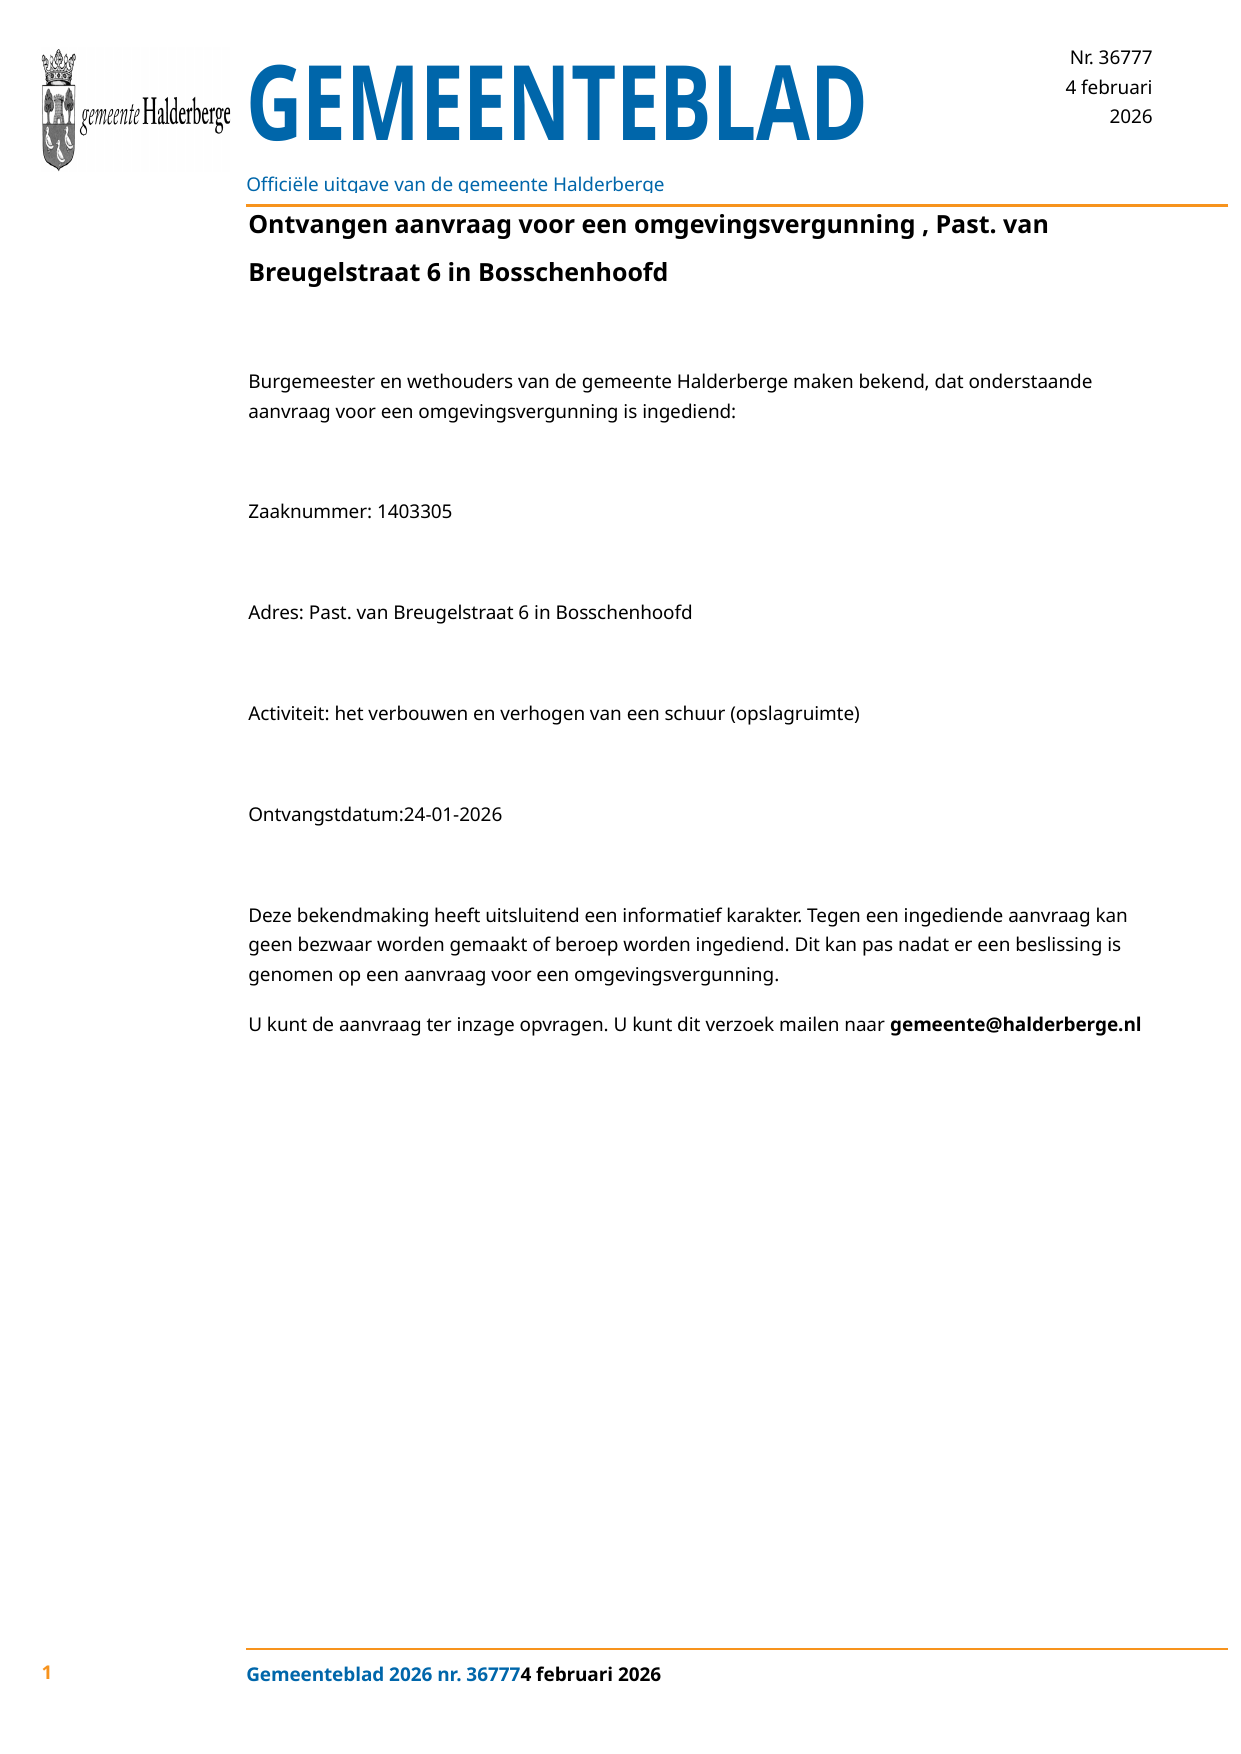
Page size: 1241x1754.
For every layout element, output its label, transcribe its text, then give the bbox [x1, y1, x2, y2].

text U kunt de aanvraag ter inzage opvragen. U kunt dit verzoek mailen naar gemeente@halderberge.nl [248, 1012, 1152, 1037]
text Adres: Past. van Breugelstraat 6 in Bosschenhoofd [248, 599, 1152, 625]
text Burgemeester en wethouders van de gemeente Halderberge maken bekend, dat onderstaande aanvraag voor een omgevingsvergunning is ingediend: [248, 368, 1152, 424]
text Ontvangen aanvraag voor een omgevingsvergunning , Past. van Breugelstraat 6 in Bosschenhoofd [248, 207, 1152, 288]
picture [41, 47, 231, 172]
text Deze bekendmaking heeft uitsluitend een informatief karakter. Tegen een ingediende aanvraag kan geen bezwaar worden gemaakt of beroep worden ingediend. Dit kan pas nadat er een beslissing is genomen op een aanvraag voor een omgevingsvergunning. [248, 902, 1152, 987]
text Activiteit: het verbouwen en verhogen van een schuur (opslagruimte) [248, 700, 1152, 726]
text Ontvangstdatum:24-01-2026 [248, 801, 1152, 827]
text Zaaknummer: 1403305 [248, 499, 1152, 524]
